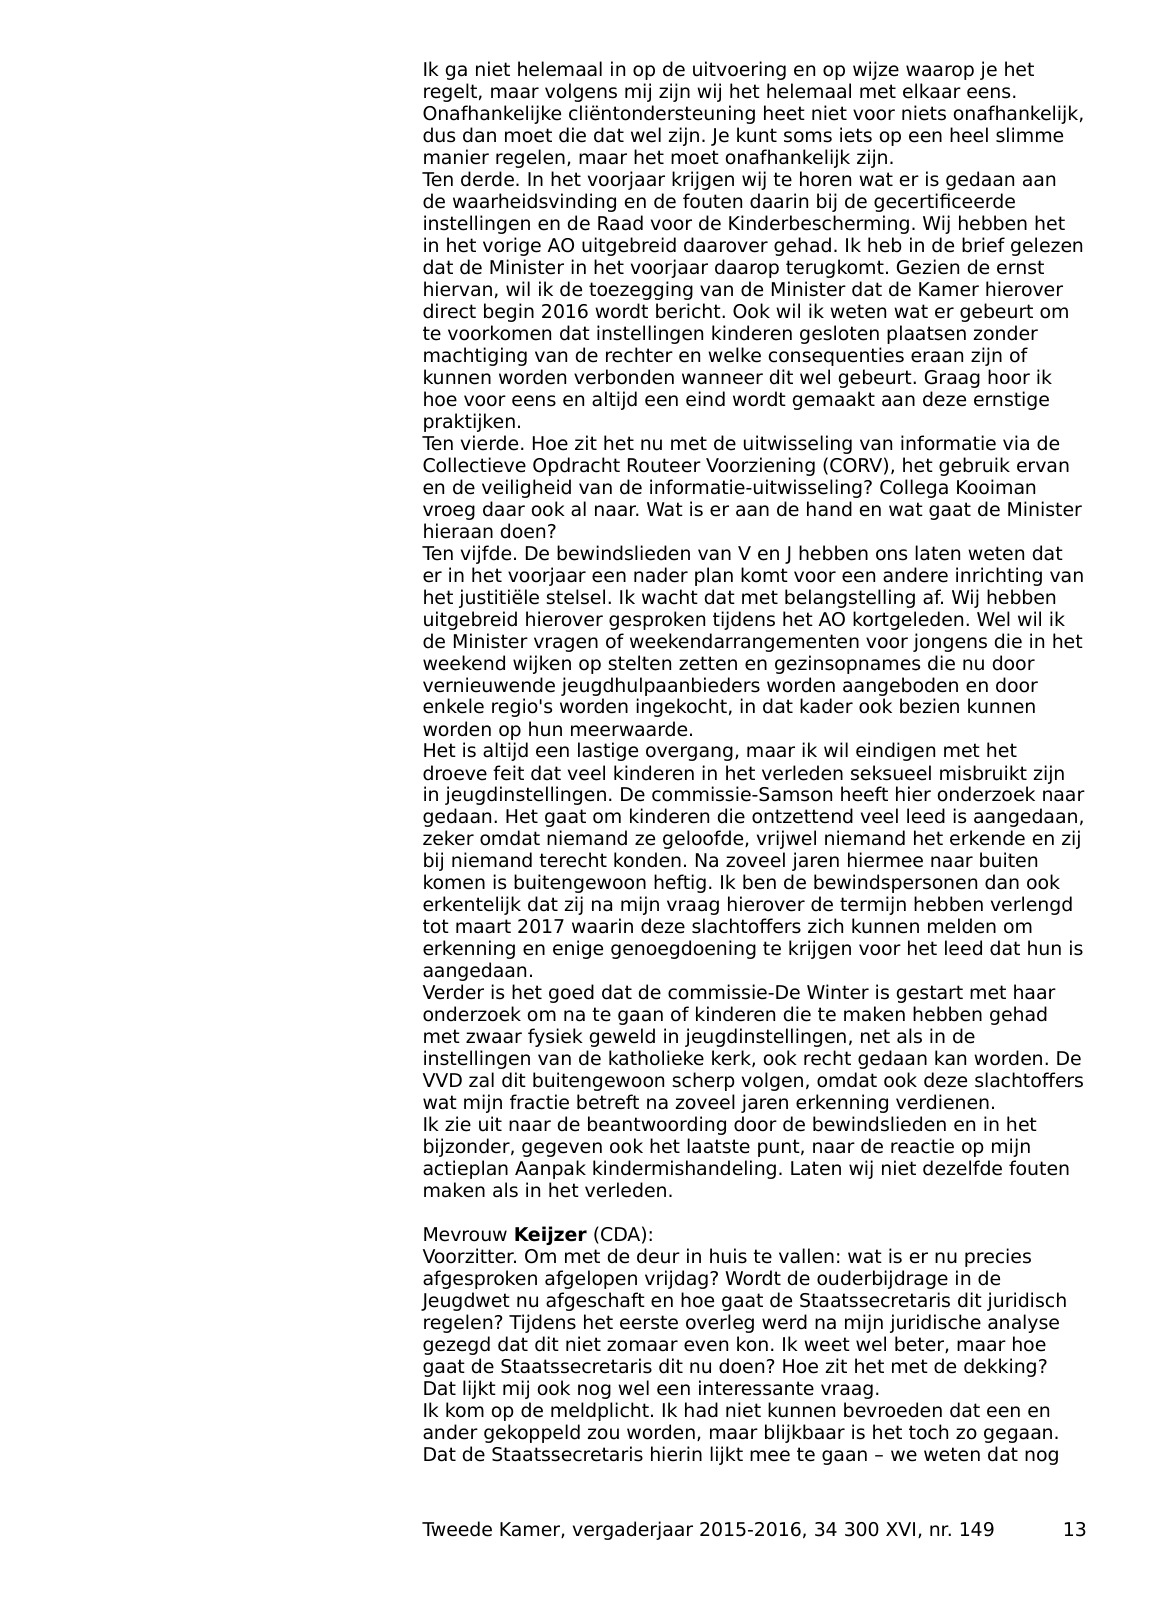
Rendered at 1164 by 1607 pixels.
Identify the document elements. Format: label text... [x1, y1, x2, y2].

text Ten derde. In het voorjaar krijgen wij te horen wat er is gedaan aan de waarheidsvinding en de fouten daarin bij de gecertificeerde instellingen en de Raad voor de Kinderbescherming. Wij hebben het in het vorige AO uitgebreid daarover gehad. Ik heb in de brief gelezen dat de Minister in het voorjaar daarop terugkomt. Gezien de ernst hiervan, wil ik de toezegging van de Minister dat de Kamer hierover direct begin 2016 wordt bericht. Ook wil ik weten wat er gebeurt om te voorkomen dat instellingen kinderen gesloten plaatsen zonder machtiging van de rechter en welke consequenties eraan zijn of kunnen worden verbonden wanneer dit wel gebeurt. Graag hoor ik hoe voor eens en altijd een eind wordt gemaakt aan deze ernstige praktijken. [422, 169, 1087, 433]
text Ik kom op de meldplicht. Ik had niet kunnen bevroeden dat een en ander gekoppeld zou worden, maar blijkbaar is het toch zo gegaan. Dat de Staatssecretaris hierin lijkt mee te gaan – we weten dat nog [422, 1400, 1087, 1466]
text Mevrouw Keijzer (CDA): [422, 1224, 1087, 1246]
text Ten vierde. Hoe zit het nu met de uitwisseling van informatie via de Collectieve Opdracht Routeer Voorziening (CORV), het gebruik ervan en de veiligheid van de informatie-uitwisseling? Collega Kooiman vroeg daar ook al naar. Wat is er aan de hand en wat gaat de Minister hieraan doen? [422, 433, 1087, 543]
text Voorzitter. Om met de deur in huis te vallen: wat is er nu precies afgesproken afgelopen vrijdag? Wordt de ouderbijdrage in de Jeugdwet nu afgeschaft en hoe gaat de Staatssecretaris dit juridisch regelen? Tijdens het eerste overleg werd na mijn juridische analyse gezegd dat dit niet zomaar even kon. Ik weet wel beter, maar hoe gaat de Staatssecretaris dit nu doen? Hoe zit het met de dekking? Dat lijkt mij ook nog wel een interessante vraag. [422, 1246, 1087, 1400]
text Ten vijfde. De bewindslieden van V en J hebben ons laten weten dat er in het voorjaar een nader plan komt voor een andere inrichting van het justitiële stelsel. Ik wacht dat met belangstelling af. Wij hebben uitgebreid hierover gesproken tijdens het AO kortgeleden. Wel wil ik de Minister vragen of weekendarrangementen voor jongens die in het weekend wijken op stelten zetten en gezinsopnames die nu door vernieuwende jeugdhulpaanbieders worden aangeboden en door enkele regio's worden ingekocht, in dat kader ook bezien kunnen worden op hun meerwaarde. [422, 543, 1087, 740]
text Ik zie uit naar de beantwoording door de bewindslieden en in het bijzonder, gegeven ook het laatste punt, naar de reactie op mijn actieplan Aanpak kindermishandeling. Laten wij niet dezelfde fouten maken als in het verleden. [422, 1114, 1087, 1202]
text Het is altijd een lastige overgang, maar ik wil eindigen met het droeve feit dat veel kinderen in het verleden seksueel misbruikt zijn in jeugdinstellingen. De commissie-Samson heeft hier onderzoek naar gedaan. Het gaat om kinderen die ontzettend veel leed is aangedaan, zeker omdat niemand ze geloofde, vrijwel niemand het erkende en zij bij niemand terecht konden. Na zoveel jaren hiermee naar buiten komen is buitengewoon heftig. Ik ben de bewindspersonen dan ook erkentelijk dat zij na mijn vraag hierover de termijn hebben verlengd tot maart 2017 waarin deze slachtoffers zich kunnen melden om erkenning en enige genoegdoening te krijgen voor het leed dat hun is aangedaan. [422, 740, 1087, 982]
text Verder is het goed dat de commissie-De Winter is gestart met haar onderzoek om na te gaan of kinderen die te maken hebben gehad met zwaar fysiek geweld in jeugdinstellingen, net als in de instellingen van de katholieke kerk, ook recht gedaan kan worden. De VVD zal dit buitengewoon scherp volgen, omdat ook deze slachtoffers wat mijn fractie betreft na zoveel jaren erkenning verdienen. [422, 982, 1087, 1114]
text Ik ga niet helemaal in op de uitvoering en op wijze waarop je het regelt, maar volgens mij zijn wij het helemaal met elkaar eens. Onafhankelijke cliëntondersteuning heet niet voor niets onafhankelijk, dus dan moet die dat wel zijn. Je kunt soms iets op een heel slimme manier regelen, maar het moet onafhankelijk zijn. [422, 59, 1087, 169]
